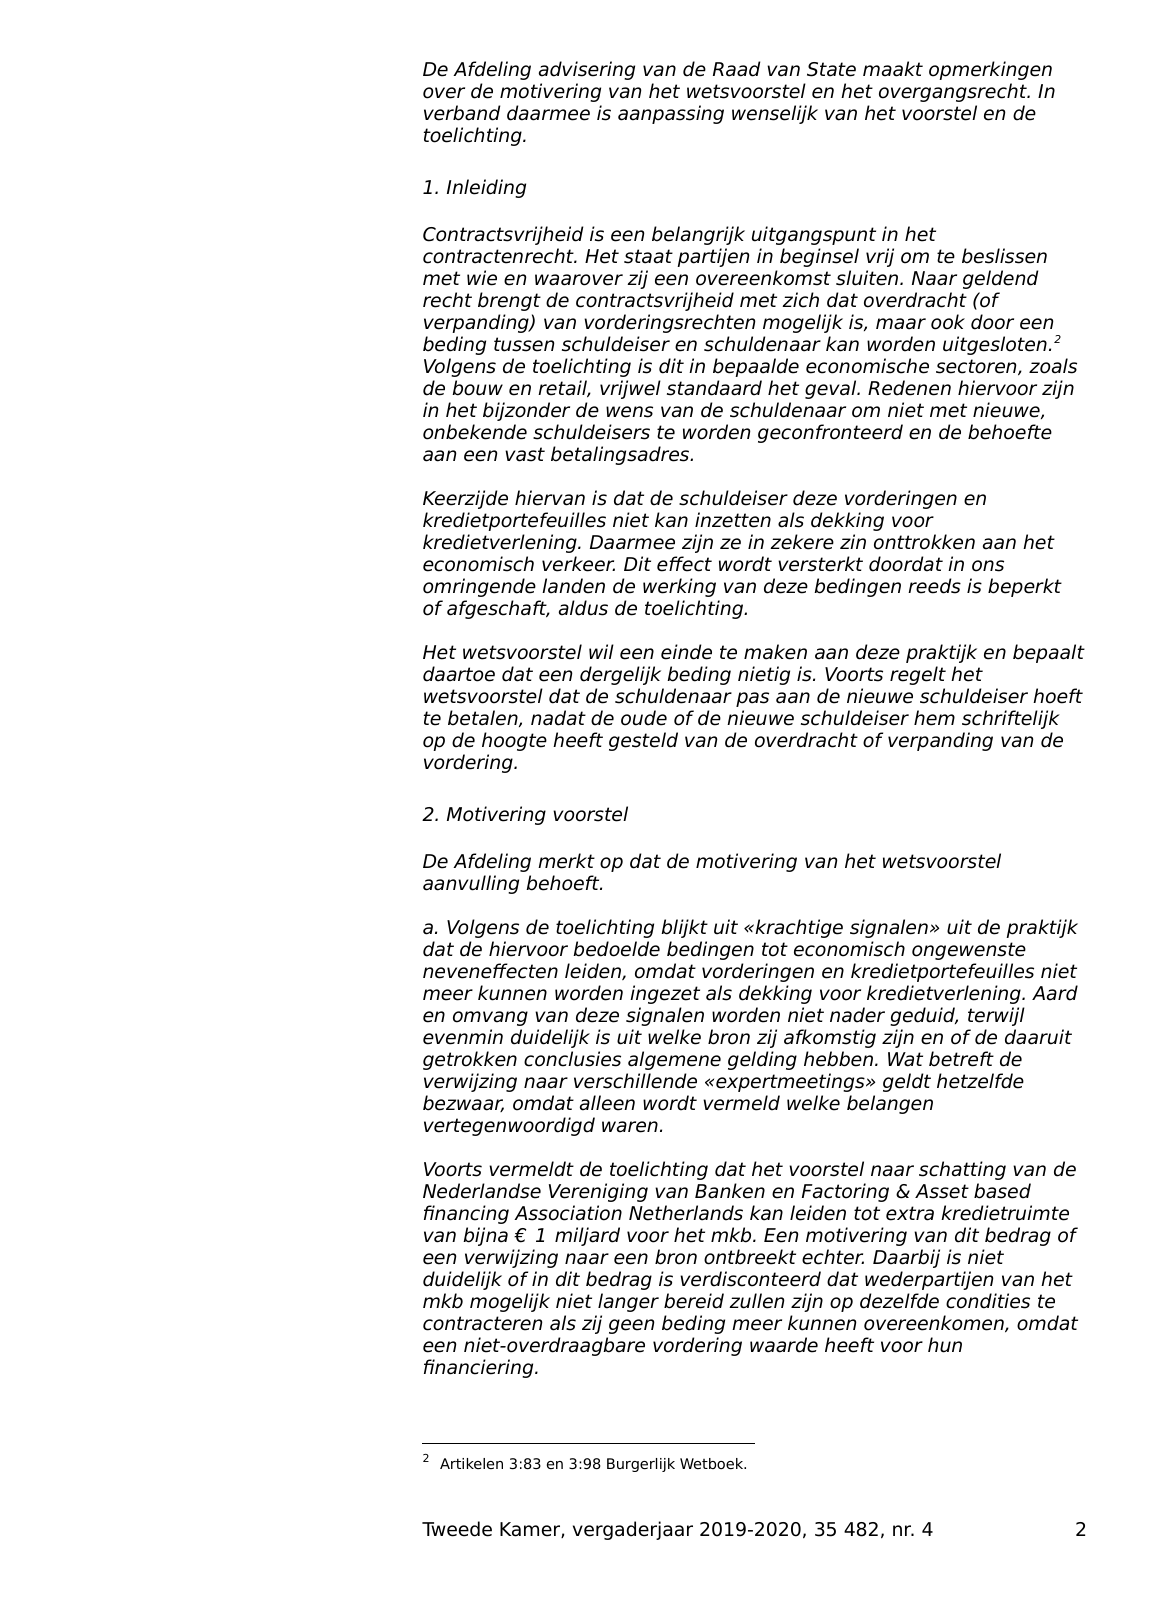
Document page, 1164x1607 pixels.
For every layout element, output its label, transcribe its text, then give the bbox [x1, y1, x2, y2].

text De Afdeling merkt op dat de motivering van het wetsvoorstel aanvulling behoeft. [422, 851, 1087, 895]
subtitle 1. Inleiding [422, 177, 1087, 199]
subtitle 2. Motivering voorstel [422, 804, 1087, 826]
text De Afdeling advisering van de Raad van State maakt opmerkingen over de motivering van het wetsvoorstel en het overgangsrecht. In verband daarmee is aanpassing wenselijk van het voorstel en de toelichting. [422, 59, 1087, 147]
text Keerzijde hiervan is dat de schuldeiser deze vorderingen en kredietportefeuilles niet kan inzetten als dekking voor kredietverlening. Daarmee zijn ze in zekere zin onttrokken aan het economisch verkeer. Dit effect wordt versterkt doordat in ons omringende landen de werking van deze bedingen reeds is beperkt of afgeschaft, aldus de toelichting. [422, 488, 1087, 620]
text Contractsvrijheid is een belangrijk uitgangspunt in het contractenrecht. Het staat partijen in beginsel vrij om te beslissen met wie en waarover zij een overeenkomst sluiten. Naar geldend recht brengt de contractsvrijheid met zich dat overdracht (of verpanding) van vorderingsrechten mogelijk is, maar ook door een beding tussen schuldeiser en schuldenaar kan worden uitgesloten. Volgens de toelichting is dit in bepaalde economische sectoren, zoals de bouw en retail, vrijwel standaard het geval. Redenen hiervoor zijn in het bijzonder de wens van de schuldenaar om niet met nieuwe, onbekende schuldeisers te worden geconfronteerd en de behoefte aan een vast betalingsadres. [422, 224, 1087, 466]
text Voorts vermeldt de toelichting dat het voorstel naar schatting van de Nederlandse Vereniging van Banken en Factoring & Asset based financing Association Netherlands kan leiden tot extra kredietruimte van bijna € 1 miljard voor het mkb. Een motivering van dit bedrag of een verwijzing naar een bron ontbreekt echter. Daarbij is niet duidelijk of in dit bedrag is verdisconteerd dat wederpartijen van het mkb mogelijk niet langer bereid zullen zijn op dezelfde condities te contracteren als zij geen beding meer kunnen overeenkomen, omdat een niet-overdraagbare vordering waarde heeft voor hun financiering. [422, 1159, 1087, 1379]
text a. Volgens de toelichting blijkt uit «krachtige signalen» uit de praktijk dat de hiervoor bedoelde bedingen tot economisch ongewenste neveneffecten leiden, omdat vorderingen en kredietportefeuilles niet meer kunnen worden ingezet als dekking voor kredietverlening. Aard en omvang van deze signalen worden niet nader geduid, terwijl evenmin duidelijk is uit welke bron zij afkomstig zijn en of de daaruit getrokken conclusies algemene gelding hebben. Wat betreft de verwijzing naar verschillende «expertmeetings» geldt hetzelfde bezwaar, omdat alleen wordt vermeld welke belangen vertegenwoordigd waren. [422, 917, 1087, 1137]
text Het wetsvoorstel wil een einde te maken aan deze praktijk en bepaalt daartoe dat een dergelijk beding nietig is. Voorts regelt het wetsvoorstel dat de schuldenaar pas aan de nieuwe schuldeiser hoeft te betalen, nadat de oude of de nieuwe schuldeiser hem schriftelijk op de hoogte heeft gesteld van de overdracht of verpanding van de vordering. [422, 642, 1087, 774]
text Artikelen 3:83 en 3:98 Burgerlijk Wetboek. [422, 1452, 1087, 1474]
